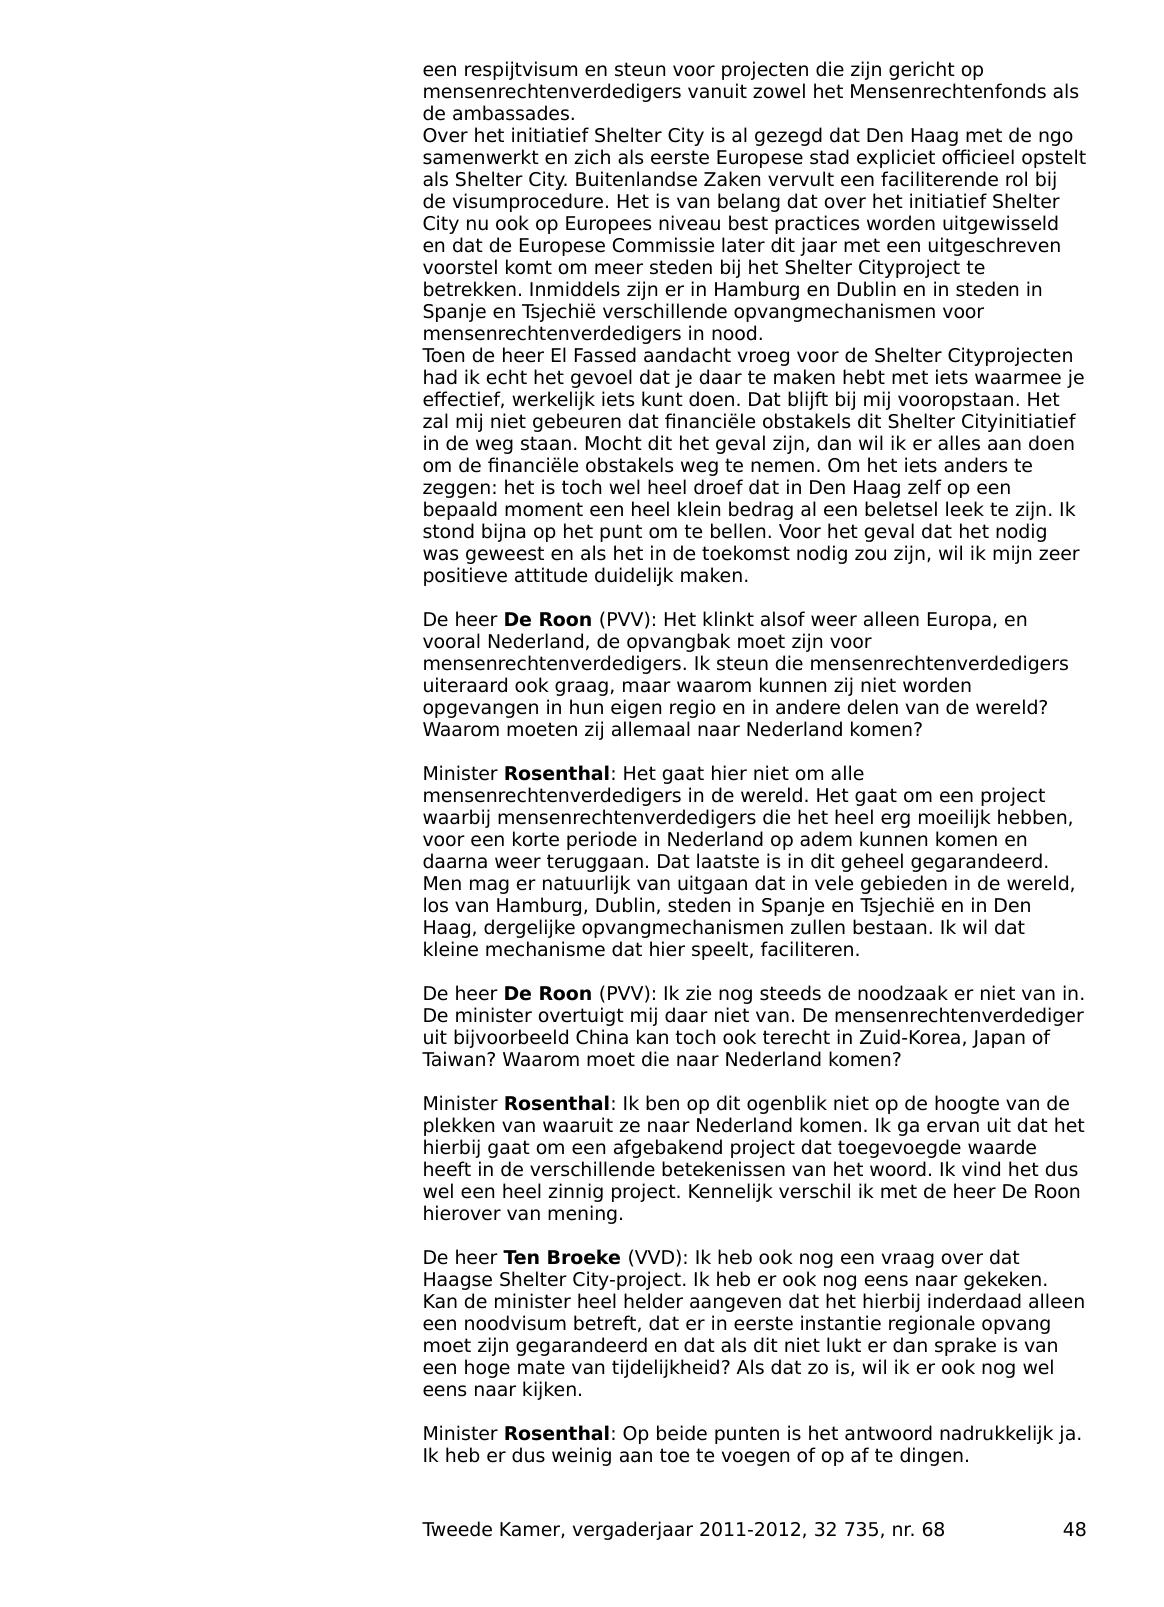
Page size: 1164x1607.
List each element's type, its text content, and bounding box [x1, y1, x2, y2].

text Over het initiatief Shelter City is al gezegd dat Den Haag met de ngo samenwerkt en zich als eerste Europese stad expliciet officieel opstelt als Shelter City. Buitenlandse Zaken vervult een faciliterende rol bij de visumprocedure. Het is van belang dat over het initiatief Shelter City nu ook op Europees niveau best practices worden uitgewisseld en dat de Europese Commissie later dit jaar met een uitgeschreven voorstel komt om meer steden bij het Shelter Cityproject te betrekken. Inmiddels zijn er in Hamburg en Dublin en in steden in Spanje en Tsjechië verschillende opvangmechanismen voor mensenrechtenverdedigers in nood. [422, 125, 1087, 345]
text De heer Ten Broeke (VVD): Ik heb ook nog een vraag over dat Haagse Shelter City-project. Ik heb er ook nog eens naar gekeken. Kan de minister heel helder aangeven dat het hierbij inderdaad alleen een noodvisum betreft, dat er in eerste instantie regionale opvang moet zijn gegarandeerd en dat als dit niet lukt er dan sprake is van een hoge mate van tijdelijkheid? Als dat zo is, wil ik er ook nog wel eens naar kijken. [422, 1247, 1087, 1401]
text De heer De Roon (PVV): Het klinkt alsof weer alleen Europa, en vooral Nederland, de opvangbak moet zijn voor mensenrechtenverdedigers. Ik steun die mensenrechtenverdedigers uiteraard ook graag, maar waarom kunnen zij niet worden opgevangen in hun eigen regio en in andere delen van de wereld? Waarom moeten zij allemaal naar Nederland komen? [422, 609, 1087, 741]
text Toen de heer El Fassed aandacht vroeg voor de Shelter Cityprojecten had ik echt het gevoel dat je daar te maken hebt met iets waarmee je effectief, werkelijk iets kunt doen. Dat blijft bij mij vooropstaan. Het zal mij niet gebeuren dat financiële obstakels dit Shelter Cityinitiatief in de weg staan. Mocht dit het geval zijn, dan wil ik er alles aan doen om de financiële obstakels weg te nemen. Om het iets anders te zeggen: het is toch wel heel droef dat in Den Haag zelf op een bepaald moment een heel klein bedrag al een beletsel leek te zijn. Ik stond bijna op het punt om te bellen. Voor het geval dat het nodig was geweest en als het in de toekomst nodig zou zijn, wil ik mijn zeer positieve attitude duidelijk maken. [422, 345, 1087, 587]
text Minister Rosenthal: Het gaat hier niet om alle mensenrechtenverdedigers in de wereld. Het gaat om een project waarbij mensenrechtenverdedigers die het heel erg moeilijk hebben, voor een korte periode in Nederland op adem kunnen komen en daarna weer teruggaan. Dat laatste is in dit geheel gegarandeerd. Men mag er natuurlijk van uitgaan dat in vele gebieden in de wereld, los van Hamburg, Dublin, steden in Spanje en Tsjechië en in Den Haag, dergelijke opvangmechanismen zullen bestaan. Ik wil dat kleine mechanisme dat hier speelt, faciliteren. [422, 763, 1087, 961]
text De heer De Roon (PVV): Ik zie nog steeds de noodzaak er niet van in. De minister overtuigt mij daar niet van. De mensenrechtenverdediger uit bijvoorbeeld China kan toch ook terecht in Zuid-Korea, Japan of Taiwan? Waarom moet die naar Nederland komen? [422, 983, 1087, 1071]
text Minister Rosenthal: Ik ben op dit ogenblik niet op de hoogte van de plekken van waaruit ze naar Nederland komen. Ik ga ervan uit dat het hierbij gaat om een afgebakend project dat toegevoegde waarde heeft in de verschillende betekenissen van het woord. Ik vind het dus wel een heel zinnig project. Kennelijk verschil ik met de heer De Roon hierover van mening. [422, 1093, 1087, 1225]
text een respijtvisum en steun voor projecten die zijn gericht op mensenrechtenverdedigers vanuit zowel het Mensenrechtenfonds als de ambassades. [422, 59, 1087, 125]
text Minister Rosenthal: Op beide punten is het antwoord nadrukkelijk ja. Ik heb er dus weinig aan toe te voegen of op af te dingen. [422, 1423, 1087, 1467]
